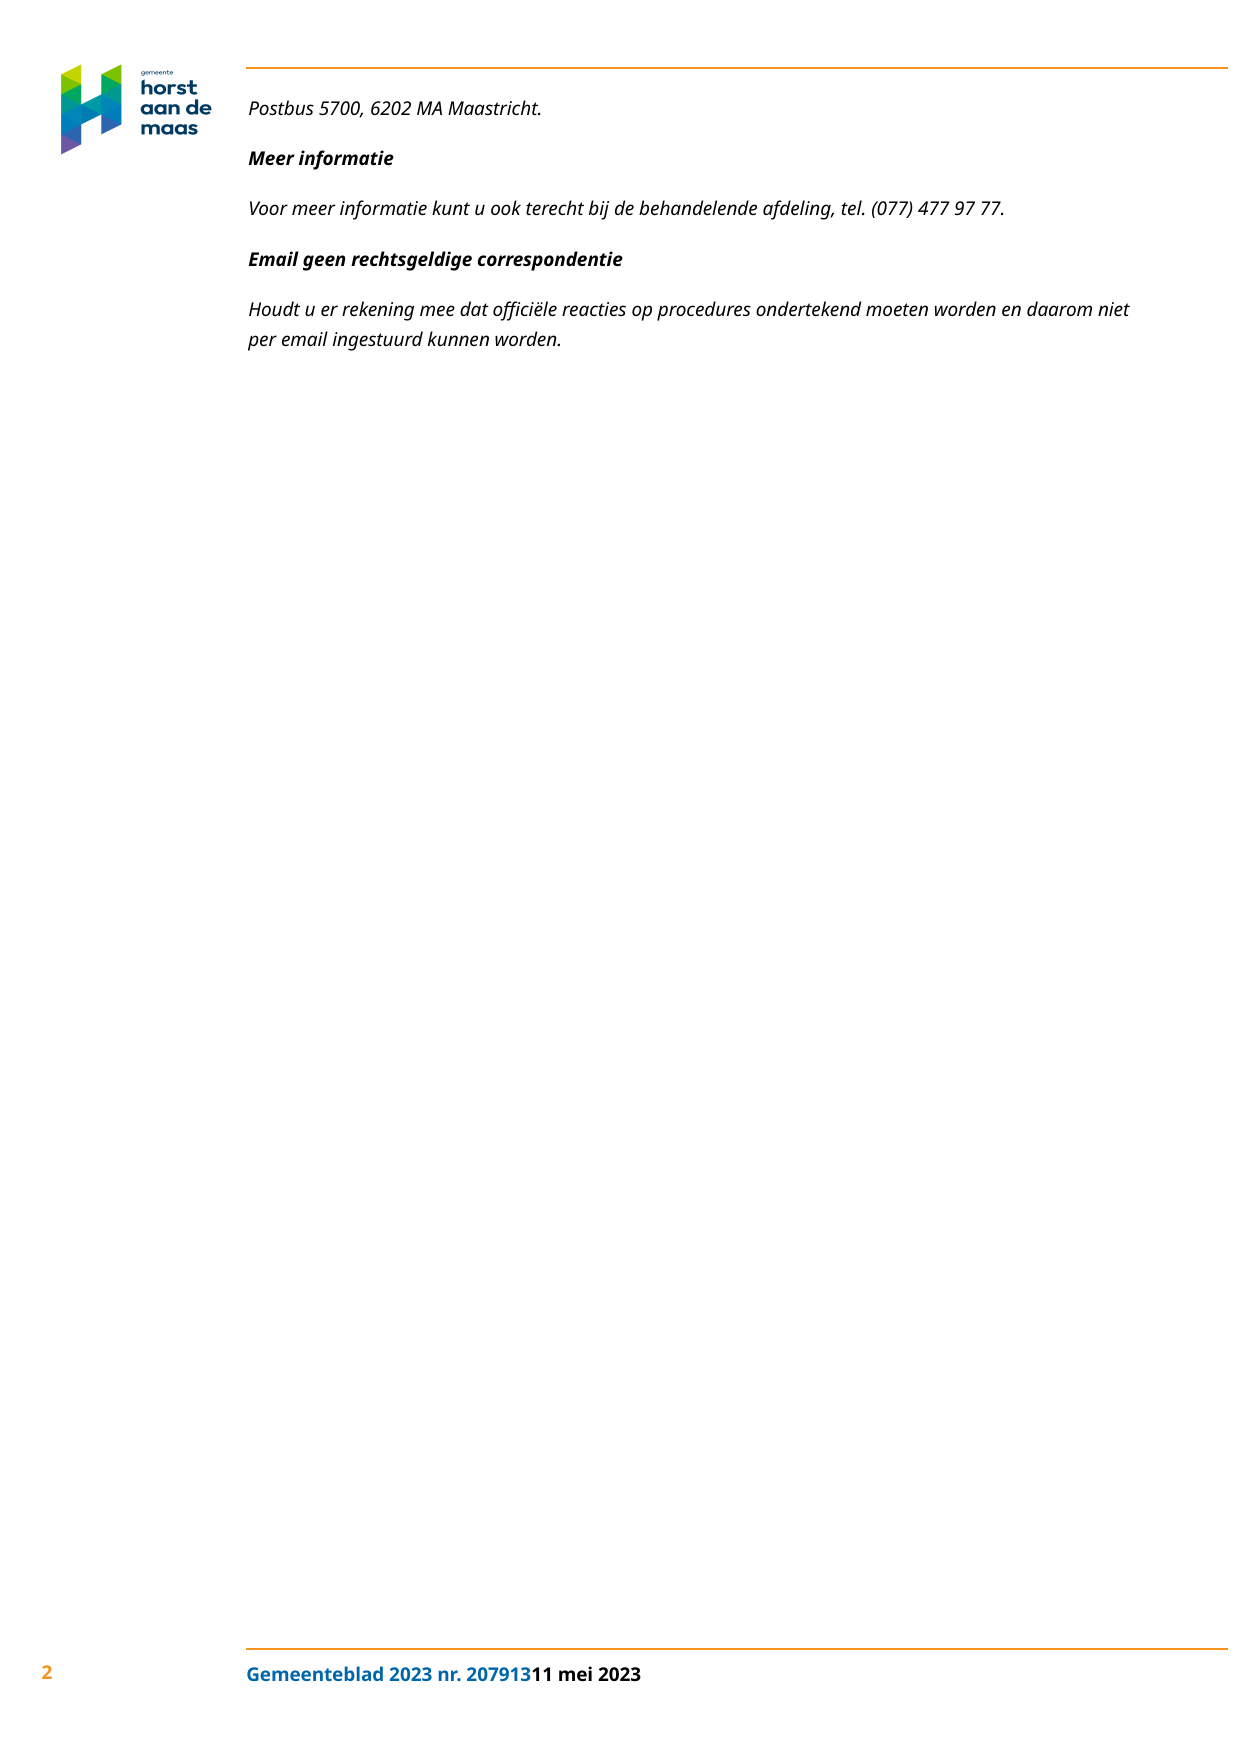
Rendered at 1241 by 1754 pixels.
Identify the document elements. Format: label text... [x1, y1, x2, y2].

text Postbus 5700, 6202 MA Maastricht. [248, 95, 1152, 121]
text Meer informatie [248, 145, 1152, 171]
text Houdt u er rekening mee dat officiële reacties op procedures ondertekend moeten worden en daarom niet per email ingestuurd kunnen worden. [248, 296, 1152, 352]
picture [41, 47, 231, 172]
text Voor meer informatie kunt u ook terecht bij de behandelende afdeling, tel. (077) 477 97 77. [248, 196, 1152, 221]
text Email geen rechtsgeldige correspondentie [248, 246, 1152, 272]
